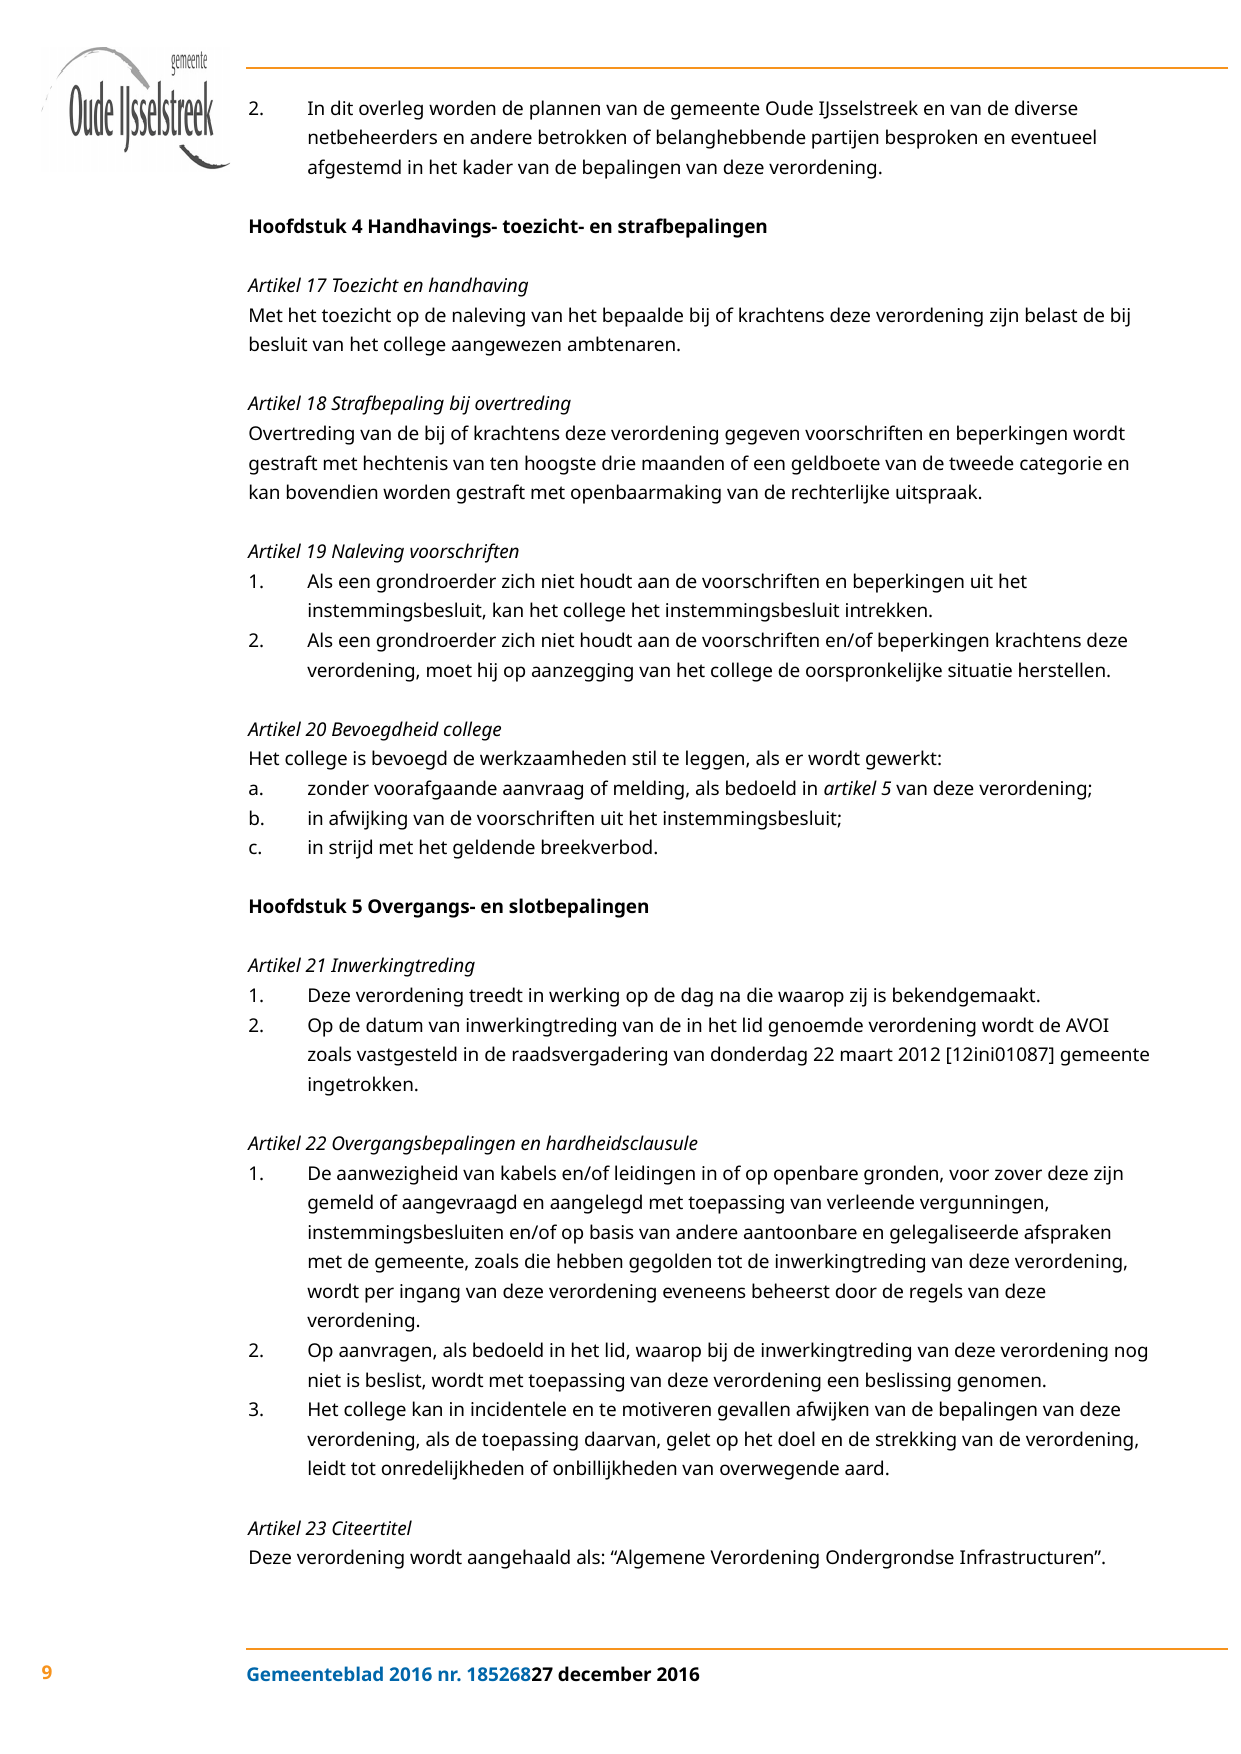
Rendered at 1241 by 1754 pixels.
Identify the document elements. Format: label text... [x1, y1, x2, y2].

list In dit overleg worden de plannen van de gemeente Oude IJsselstreek en van de diverse netbeheerders en andere betrokken of belanghebbende partijen besproken en eventueel afgestemd in het kader van de bepalingen van deze verordening. [248, 95, 1152, 180]
list in afwijking van de voorschriften uit het instemmingsbesluit; [248, 805, 1152, 831]
text Overtreding van de bij of krachtens deze verordening gegeven voorschriften en beperkingen wordt gestraft met hechtenis van ten hoogste drie maanden of een geldboete van de tweede categorie en kan bovendien worden gestraft met openbaarmaking van de rechterlijke uitspraak. [248, 420, 1152, 505]
list zonder voorafgaande aanvraag of melding, als bedoeld in artikel 5 van deze verordening; [248, 775, 1152, 801]
list De aanwezigheid van kabels en/of leidingen in of op openbare gronden, voor zover deze zijn gemeld of aangevraagd en aangelegd met toepassing van verleende vergunningen, instemmingsbesluiten en/of op basis van andere aantoonbare en gelegaliseerde afspraken met de gemeente, zoals die hebben gegolden tot de inwerkingtreding van deze verordening, wordt per ingang van deze verordening eveneens beheerst door de regels van deze verordening. [248, 1160, 1152, 1333]
text Artikel 19 Naleving voorschriften [248, 538, 1152, 564]
list Het college kan in incidentele en te motiveren gevallen afwijken van de bepalingen van deze verordening, als de toepassing daarvan, gelet op het doel en de strekking van de verordening, leidt tot onredelijkheden of onbillijkheden van overwegende aard. [248, 1396, 1152, 1481]
text Hoofdstuk 4 Handhavings- toezicht- en strafbepalingen [248, 213, 1152, 239]
text Artikel 18 Strafbepaling bij overtreding [248, 391, 1152, 416]
text Deze verordening wordt aangehaald als: “Algemene Verordening Ondergrondse Infrastructuren”. [248, 1544, 1152, 1570]
list Als een grondroerder zich niet houdt aan de voorschriften en/of beperkingen krachtens deze verordening, moet hij op aanzegging van het college de oorspronkelijke situatie herstellen. [248, 627, 1152, 683]
text Met het toezicht op de naleving van het bepaalde bij of krachtens deze verordening zijn belast de bij besluit van het college aangewezen ambtenaren. [248, 302, 1152, 357]
text Artikel 22 Overgangsbepalingen en hardheidsclausule [248, 1130, 1152, 1156]
list in strijd met het geldende breekverbod. [248, 834, 1152, 860]
text Artikel 23 Citeertitel [248, 1515, 1152, 1541]
list Op de datum van inwerkingtreding van de in het lid genoemde verordening wordt de AVOI zoals vastgesteld in de raadsvergadering van donderdag 22 maart 2012 [12ini01087] gemeente ingetrokken. [248, 1012, 1152, 1097]
list Deze verordening treedt in werking op de dag na die waarop zij is bekendgemaakt. [248, 982, 1152, 1008]
picture [41, 47, 231, 172]
text Artikel 21 Inwerkingtreding [248, 953, 1152, 978]
text Artikel 17 Toezicht en handhaving [248, 272, 1152, 298]
text Het college is bevoegd de werkzaamheden stil te leggen, als er wordt gewerkt: [248, 746, 1152, 771]
text Artikel 20 Bevoegdheid college [248, 716, 1152, 742]
list Als een grondroerder zich niet houdt aan de voorschriften en beperkingen uit het instemmingsbesluit, kan het college het instemmingsbesluit intrekken. [248, 568, 1152, 623]
list Op aanvragen, als bedoeld in het lid, waarop bij de inwerkingtreding van deze verordening nog niet is beslist, wordt met toepassing van deze verordening een beslissing genomen. [248, 1337, 1152, 1393]
text Hoofdstuk 5 Overgangs- en slotbepalingen [248, 893, 1152, 919]
